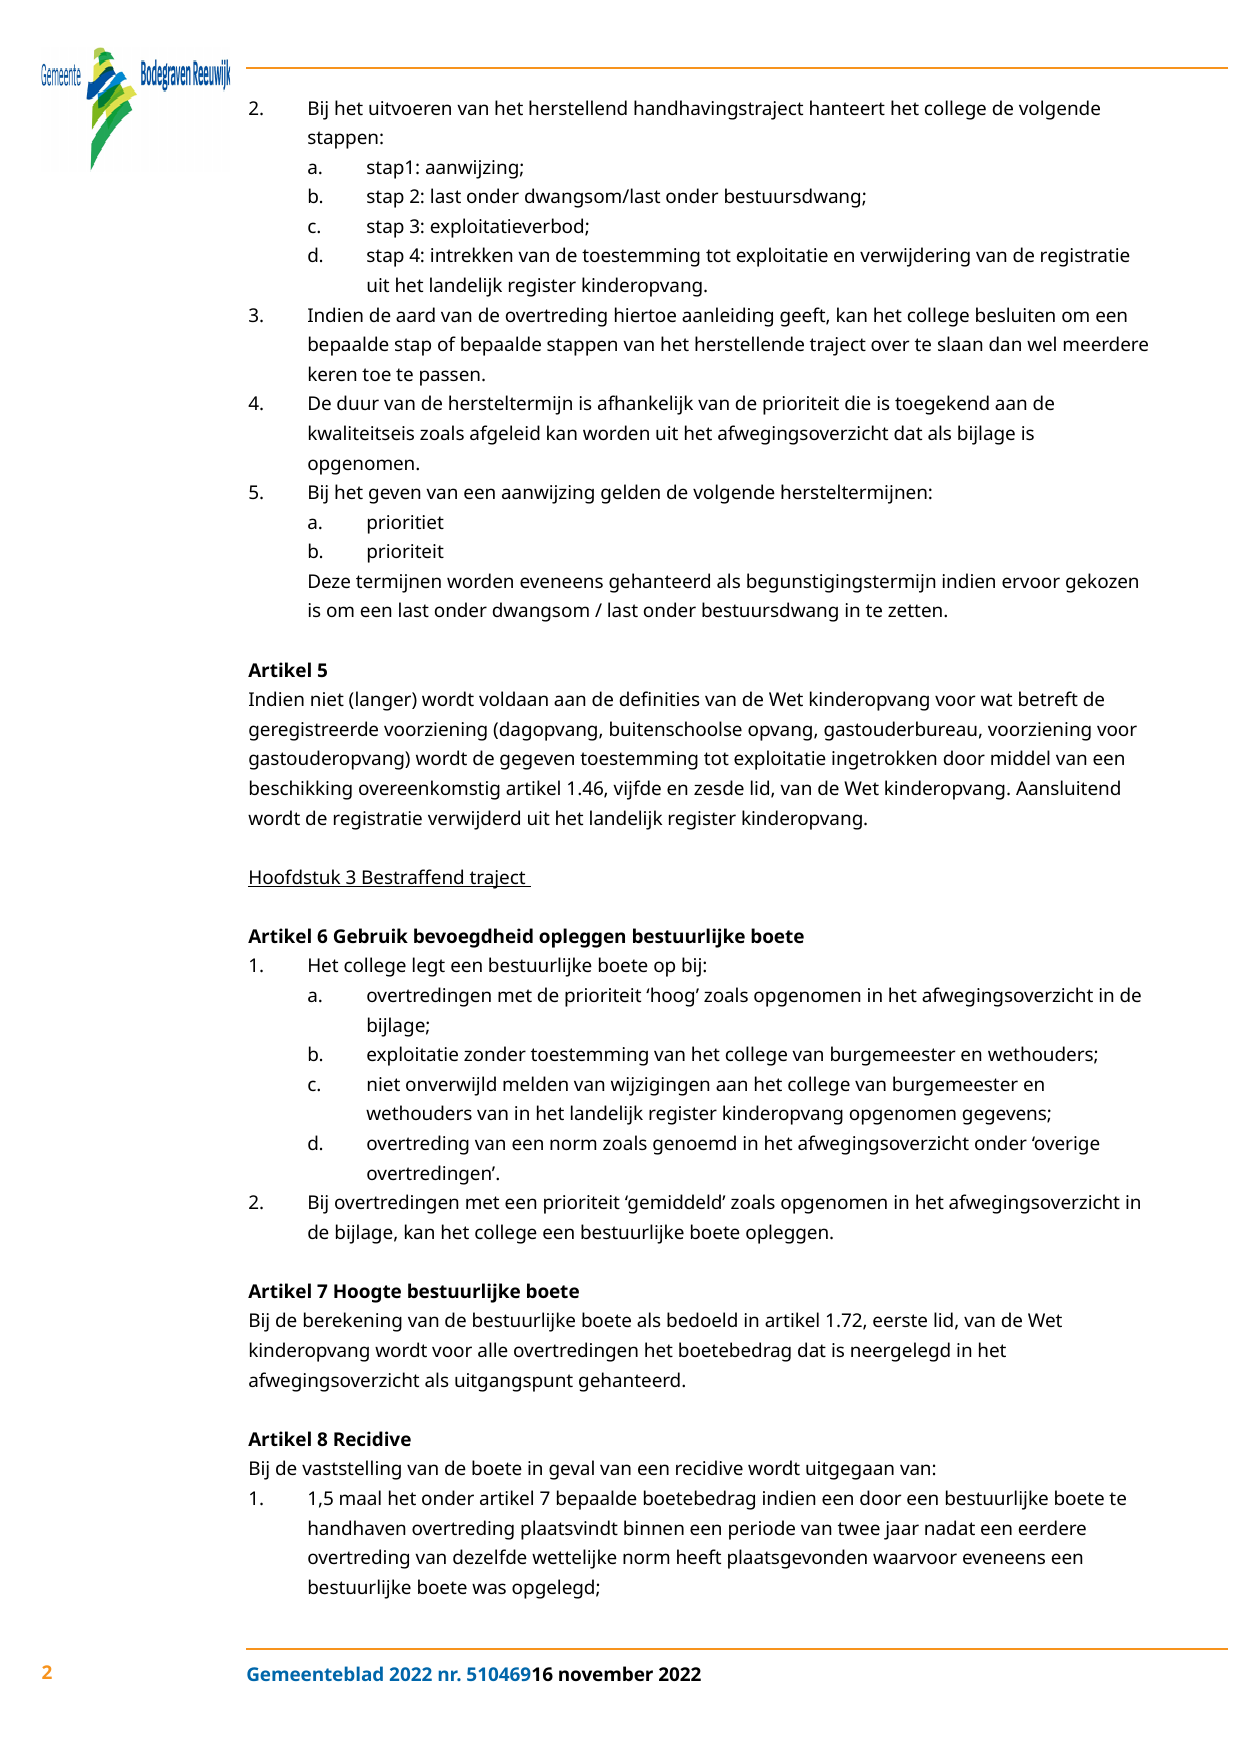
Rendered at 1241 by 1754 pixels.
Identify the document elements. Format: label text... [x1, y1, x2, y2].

list Bij het uitvoeren van het herstellend handhavingstraject hanteert het college de volgende stappen: [248, 95, 1152, 150]
list Bij het geven van een aanwijzing gelden de volgende hersteltermijnen: [248, 479, 1152, 505]
list stap 2: last onder dwangsom/last onder bestuursdwang; [307, 183, 1152, 209]
text Bij de vaststelling van de boete in geval van een recidive wordt uitgegaan van: [248, 1456, 1152, 1481]
list Indien de aard van de overtreding hiertoe aanleiding geeft, kan het college besluiten om een bepaalde stap of bepaalde stappen van het herstellende traject over te slaan dan wel meerdere keren toe te passen. [248, 302, 1152, 387]
list stap1: aanwijzing; [307, 154, 1152, 180]
list stap 3: exploitatieverbod; [307, 213, 1152, 239]
text Artikel 6 Gebruik bevoegdheid opleggen bestuurlijke boete [248, 923, 1152, 949]
list Deze termijnen worden eveneens gehanteerd als begunstigingstermijn indien ervoor gekozen is om een last onder dwangsom / last onder bestuursdwang in te zetten. [248, 568, 1152, 623]
text Artikel 8 Recidive [248, 1426, 1152, 1452]
list stap 4: intrekken van de toestemming tot exploitatie en verwijdering van de registratie uit het landelijk register kinderopvang. [307, 243, 1152, 298]
list De duur van de hersteltermijn is afhankelijk van de prioriteit die is toegekend aan de kwaliteitseis zoals afgeleid kan worden uit het afwegingsoverzicht dat als bijlage is opgenomen. [248, 391, 1152, 476]
list prioriteit [307, 538, 1152, 564]
list overtreding van een norm zoals genoemd in het afwegingsoverzicht onder ‘overige overtredingen’. [307, 1130, 1152, 1186]
text Bij de berekening van de bestuurlijke boete als bedoeld in artikel 1.72, eerste lid, van de Wet kinderopvang wordt voor alle overtredingen het boetebedrag dat is neergelegd in het afwegingsoverzicht als uitgangspunt gehanteerd. [248, 1308, 1152, 1393]
list Het college legt een bestuurlijke boete op bij: [248, 953, 1152, 978]
list exploitatie zonder toestemming van het college van burgemeester en wethouders; [307, 1041, 1152, 1067]
text Artikel 7 Hoogte bestuurlijke boete [248, 1278, 1152, 1304]
text Hoofdstuk 3 Bestraffend traject [248, 864, 1152, 890]
text Indien niet (langer) wordt voldaan aan de definities van de Wet kinderopvang voor wat betreft de geregistreerde voorziening (dagopvang, buitenschoolse opvang, gastouderbureau, voorziening voor gastouderopvang) wordt de gegeven toestemming tot exploitatie ingetrokken door middel van een beschikking overeenkomstig artikel 1.46, vijfde en zesde lid, van de Wet kinderopvang. Aansluitend wordt de registratie verwijderd uit het landelijk register kinderopvang. [248, 686, 1152, 831]
list Bij overtredingen met een prioriteit ‘gemiddeld’ zoals opgenomen in het afwegingsoverzicht in de bijlage, kan het college een bestuurlijke boete opleggen. [248, 1189, 1152, 1245]
list prioritiet [307, 509, 1152, 535]
list overtredingen met de prioriteit ‘hoog’ zoals opgenomen in het afwegingsoverzicht in de bijlage; [307, 982, 1152, 1038]
list niet onverwijld melden van wijzigingen aan het college van burgemeester en wethouders van in het landelijk register kinderopvang opgenomen gegevens; [307, 1071, 1152, 1126]
text Artikel 5 [248, 657, 1152, 683]
picture [41, 47, 231, 172]
list 1,5 maal het onder artikel 7 bepaalde boetebedrag indien een door een bestuurlijke boete te handhaven overtreding plaatsvindt binnen een periode van twee jaar nadat een eerdere overtreding van dezelfde wettelijke norm heeft plaatsgevonden waarvoor eveneens een bestuurlijke boete was opgelegd; [248, 1485, 1152, 1600]
